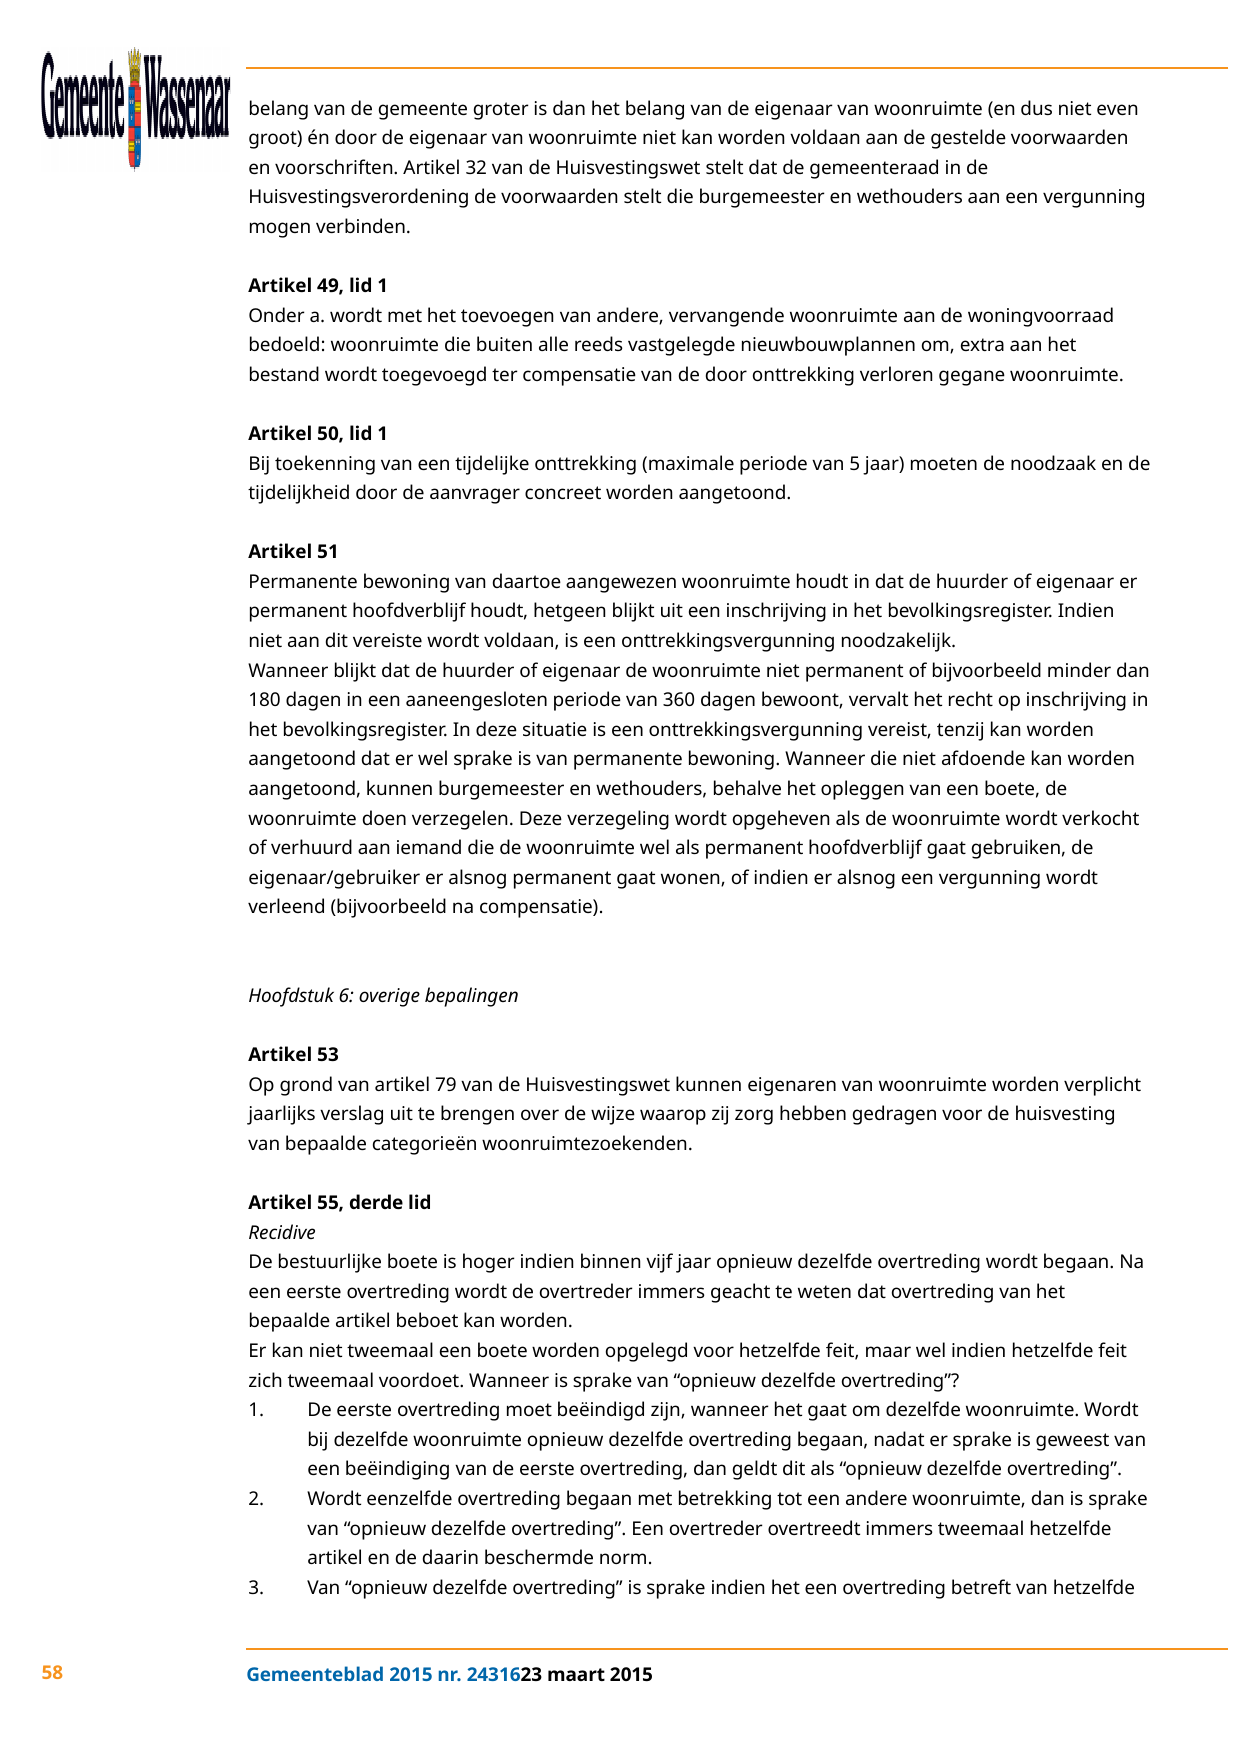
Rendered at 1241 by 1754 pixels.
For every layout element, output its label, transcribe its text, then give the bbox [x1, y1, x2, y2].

text De bestuurlijke boete is hoger indien binnen vijf jaar opnieuw dezelfde overtreding wordt begaan. Na een eerste overtreding wordt de overtreder immers geacht te weten dat overtreding van het bepaalde artikel beboet kan worden. [248, 1248, 1152, 1333]
text Recidive [248, 1219, 1152, 1245]
text Bij toekenning van een tijdelijke onttrekking (maximale periode van 5 jaar) moeten de noodzaak en de tijdelijkheid door de aanvrager concreet worden aangetoond. [248, 450, 1152, 505]
list Van “opnieuw dezelfde overtreding” is sprake indien het een overtreding betreft van hetzelfde [248, 1574, 1152, 1600]
text Er kan niet tweemaal een boete worden opgelegd voor hetzelfde feit, maar wel indien hetzelfde feit zich tweemaal voordoet. Wanneer is sprake van “opnieuw dezelfde overtreding”? [248, 1337, 1152, 1393]
text Artikel 51 [248, 538, 1152, 564]
text Hoofdstuk 6: overige bepalingen [248, 982, 1152, 1008]
text Artikel 49, lid 1 [248, 272, 1152, 298]
text Op grond van artikel 79 van de Huisvestingswet kunnen eigenaren van woonruimte worden verplicht jaarlijks verslag uit te brengen over de wijze waarop zij zorg hebben gedragen voor de huisvesting van bepaalde categorieën woonruimtezoekenden. [248, 1071, 1152, 1156]
text belang van de gemeente groter is dan het belang van de eigenaar van woonruimte (en dus niet even groot) én door de eigenaar van woonruimte niet kan worden voldaan aan de gestelde voorwaarden en voorschriften. Artikel 32 van de Huisvestingswet stelt dat de gemeenteraad in de Huisvestingsverordening de voorwaarden stelt die burgemeester en wethouders aan een vergunning mogen verbinden. [248, 95, 1152, 239]
picture [41, 47, 231, 172]
text Permanente bewoning van daartoe aangewezen woonruimte houdt in dat de huurder of eigenaar er permanent hoofdverblijf houdt, hetgeen blijkt uit een inschrijving in het bevolkingsregister. Indien niet aan dit vereiste wordt voldaan, is een onttrekkingsvergunning noodzakelijk. [248, 568, 1152, 653]
text Onder a. wordt met het toevoegen van andere, vervangende woonruimte aan de woningvoorraad bedoeld: woonruimte die buiten alle reeds vastgelegde nieuwbouwplannen om, extra aan het bestand wordt toegevoegd ter compensatie van de door onttrekking verloren gegane woonruimte. [248, 302, 1152, 387]
text Wanneer blijkt dat de huurder of eigenaar de woonruimte niet permanent of bijvoorbeeld minder dan 180 dagen in een aaneengesloten periode van 360 dagen bewoont, vervalt het recht op inschrijving in het bevolkingsregister. In deze situatie is een onttrekkingsvergunning vereist, tenzij kan worden aangetoond dat er wel sprake is van permanente bewoning. Wanneer die niet afdoende kan worden aangetoond, kunnen burgemeester en wethouders, behalve het opleggen van een boete, de woonruimte doen verzegelen. Deze verzegeling wordt opgeheven als de woonruimte wordt verkocht of verhuurd aan iemand die de woonruimte wel als permanent hoofdverblijf gaat gebruiken, de eigenaar/gebruiker er alsnog permanent gaat wonen, of indien er alsnog een vergunning wordt verleend (bijvoorbeeld na compensatie). [248, 657, 1152, 919]
list De eerste overtreding moet beëindigd zijn, wanneer het gaat om dezelfde woonruimte. Wordt bij dezelfde woonruimte opnieuw dezelfde overtreding begaan, nadat er sprake is geweest van een beëindiging van de eerste overtreding, dan geldt dit als “opnieuw dezelfde overtreding”. [248, 1396, 1152, 1481]
text Artikel 50, lid 1 [248, 420, 1152, 446]
list Wordt eenzelfde overtreding begaan met betrekking tot een andere woonruimte, dan is sprake van “opnieuw dezelfde overtreding”. Een overtreder overtreedt immers tweemaal hetzelfde artikel en de daarin beschermde norm. [248, 1485, 1152, 1570]
text Artikel 55, derde lid [248, 1189, 1152, 1215]
text Artikel 53 [248, 1041, 1152, 1067]
